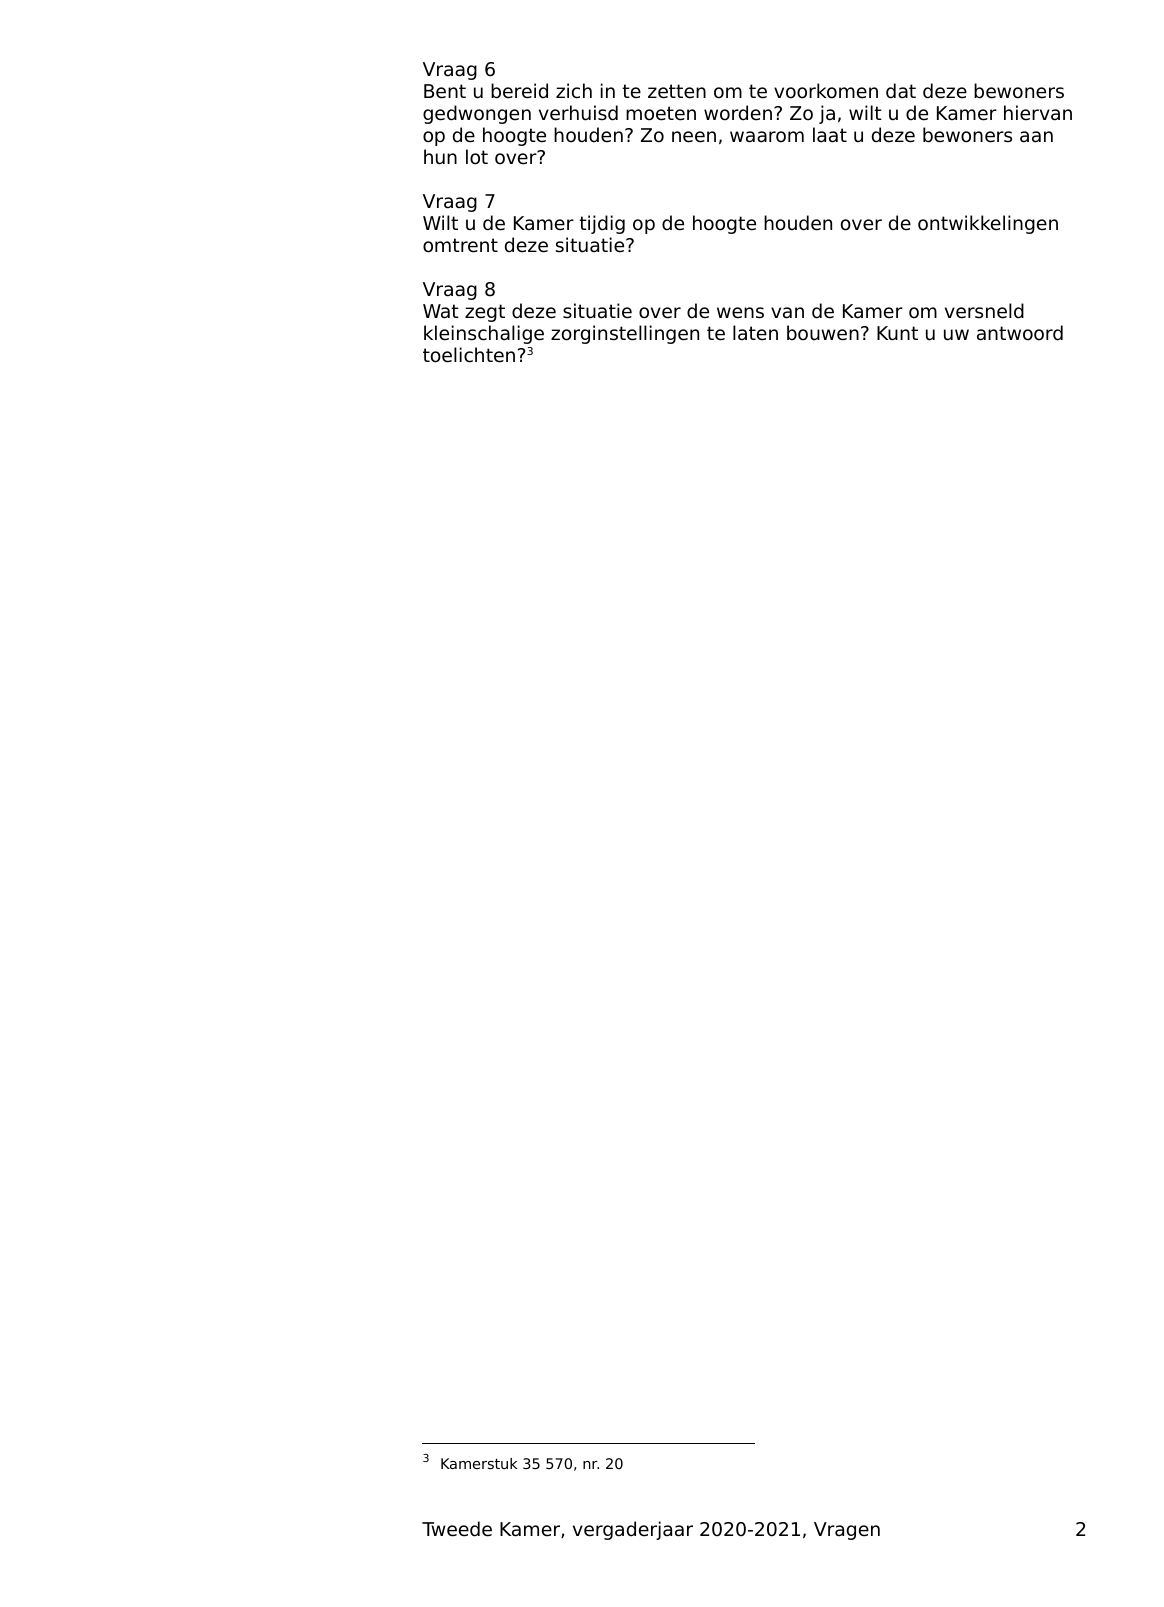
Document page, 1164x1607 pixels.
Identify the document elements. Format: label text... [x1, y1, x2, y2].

text Vraag 7 [422, 191, 1087, 213]
text Bent u bereid zich in te zetten om te voorkomen dat deze bewoners gedwongen verhuisd moeten worden? Zo ja, wilt u de Kamer hiervan op de hoogte houden? Zo neen, waarom laat u deze bewoners aan hun lot over? [422, 81, 1087, 169]
text Wilt u de Kamer tijdig op de hoogte houden over de ontwikkelingen omtrent deze situatie? [422, 213, 1087, 257]
text Kamerstuk 35 570, nr. 20 [422, 1452, 1087, 1474]
text Vraag 6 [422, 59, 1087, 81]
text Vraag 8 [422, 279, 1087, 301]
text Wat zegt deze situatie over de wens van de Kamer om versneld kleinschalige zorginstellingen te laten bouwen? Kunt u uw antwoord toelichten? [422, 301, 1087, 367]
